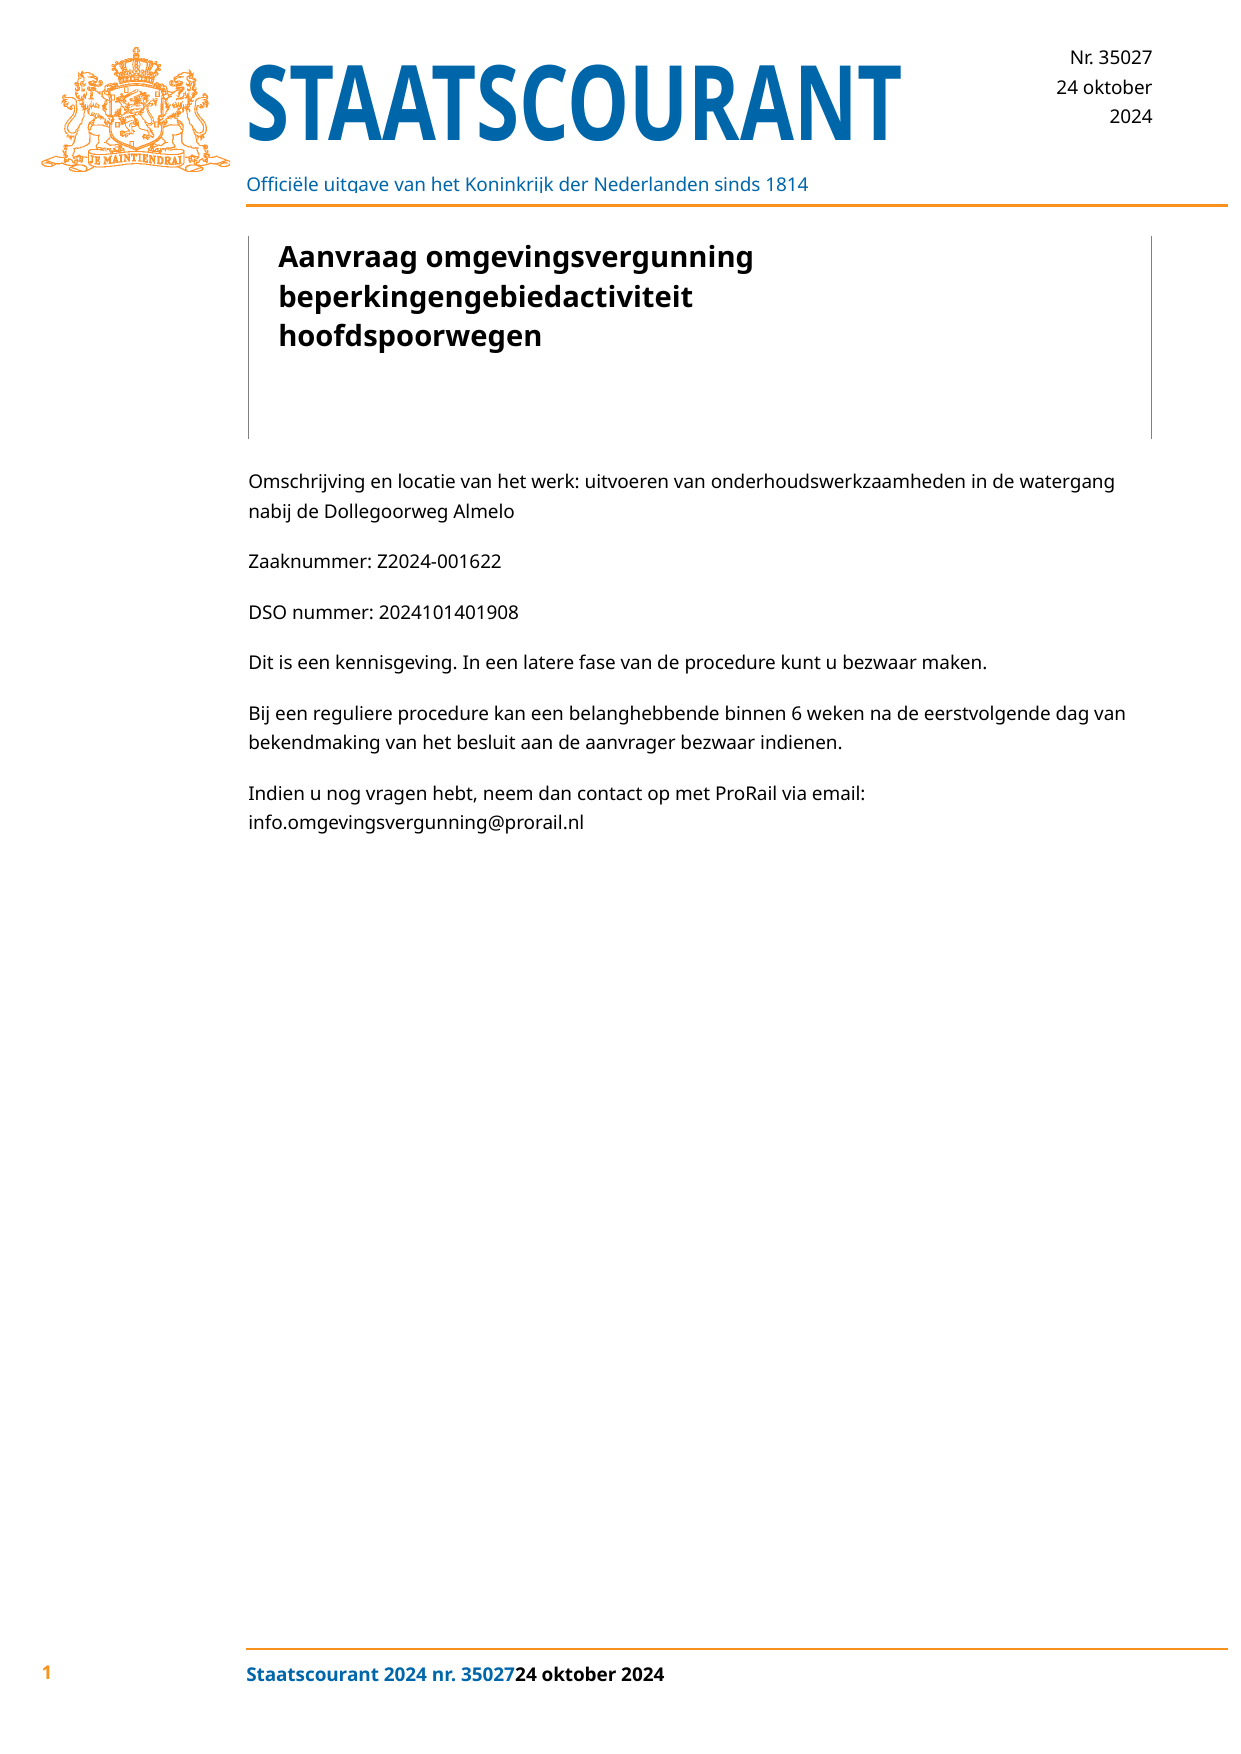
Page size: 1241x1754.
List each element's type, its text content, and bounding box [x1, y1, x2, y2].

text Bij een reguliere procedure kan een belanghebbende binnen 6 weken na de eerstvolgende dag van bekendmaking van het besluit aan de aanvrager bezwaar indienen. [248, 700, 1152, 755]
table_header Aanvraag omgevingsvergunning beperkingengebiedactiviteit hoofdspoorwegen [249, 236, 850, 439]
picture [41, 47, 231, 172]
table_header [850, 236, 912, 413]
text DSO nummer: 2024101401908 [248, 599, 1152, 625]
table_header [1090, 236, 1151, 413]
text Zaaknummer: Z2024-001622 [248, 549, 1152, 574]
picture [912, 236, 1090, 414]
text Indien u nog vragen hebt, neem dan contact op met ProRail via email: info.omgevingsvergunning@prorail.nl [248, 780, 1152, 835]
text Dit is een kennisgeving. In een latere fase van de procedure kunt u bezwaar maken. [248, 649, 1152, 675]
table_header [850, 414, 1151, 439]
text Omschrijving en locatie van het werk: uitvoeren van onderhoudswerkzaamheden in de watergang nabij de Dollegoorweg Almelo [248, 469, 1152, 524]
